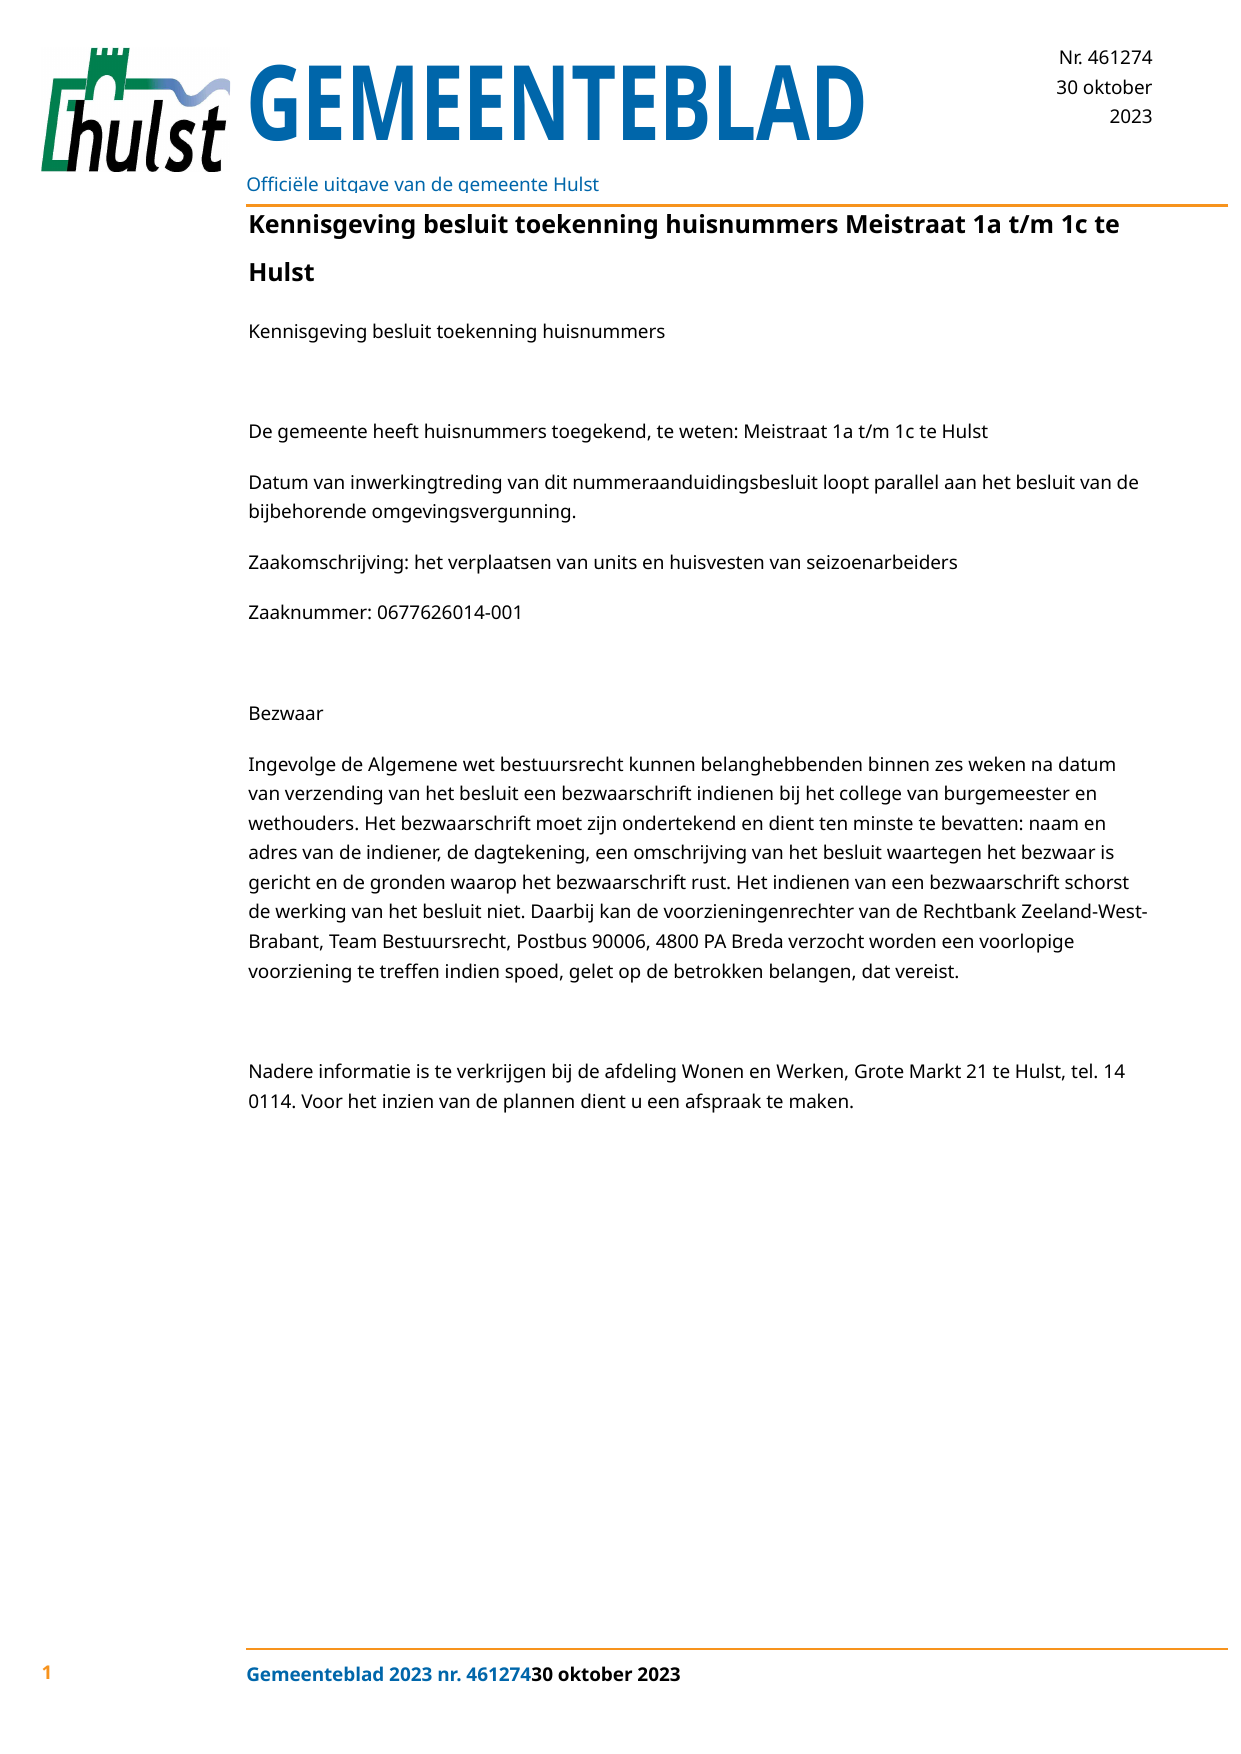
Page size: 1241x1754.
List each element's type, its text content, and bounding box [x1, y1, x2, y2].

text Zaaknummer: 0677626014-001 [248, 599, 1152, 625]
text Bezwaar [248, 700, 1152, 726]
text Ingevolge de Algemene wet bestuursrecht kunnen belanghebbenden binnen zes weken na datum van verzending van het besluit een bezwaarschrift indienen bij het college van burgemeester en wethouders. Het bezwaarschrift moet zijn ondertekend en dient ten minste te bevatten: naam en adres van de indiener, de dagtekening, een omschrijving van het besluit waartegen het bezwaar is gericht en de gronden waarop het bezwaarschrift rust. Het indienen van een bezwaarschrift schorst de werking van het besluit niet. Daarbij kan de voorzieningenrechter van de Rechtbank Zeeland-West-Brabant, Team Bestuursrecht, Postbus 90006, 4800 PA Breda verzocht worden een voorlopige voorziening te treffen indien spoed, gelet op de betrokken belangen, dat vereist. [248, 751, 1152, 984]
text Kennisgeving besluit toekenning huisnummers [248, 318, 1152, 344]
text Nadere informatie is te verkrijgen bij de afdeling Wonen en Werken, Grote Markt 21 te Hulst, tel. 14 0114. Voor het inzien van de plannen dient u een afspraak te maken. [248, 1059, 1152, 1114]
text Kennisgeving besluit toekenning huisnummers Meistraat 1a t/m 1c te Hulst [248, 207, 1152, 288]
picture [41, 47, 231, 172]
text De gemeente heeft huisnummers toegekend, te weten: Meistraat 1a t/m 1c te Hulst [248, 419, 1152, 444]
text Datum van inwerkingtreding van dit nummeraanduidingsbesluit loopt parallel aan het besluit van de bijbehorende omgevingsvergunning. [248, 469, 1152, 524]
text Zaakomschrijving: het verplaatsen van units en huisvesten van seizoenarbeiders [248, 549, 1152, 575]
